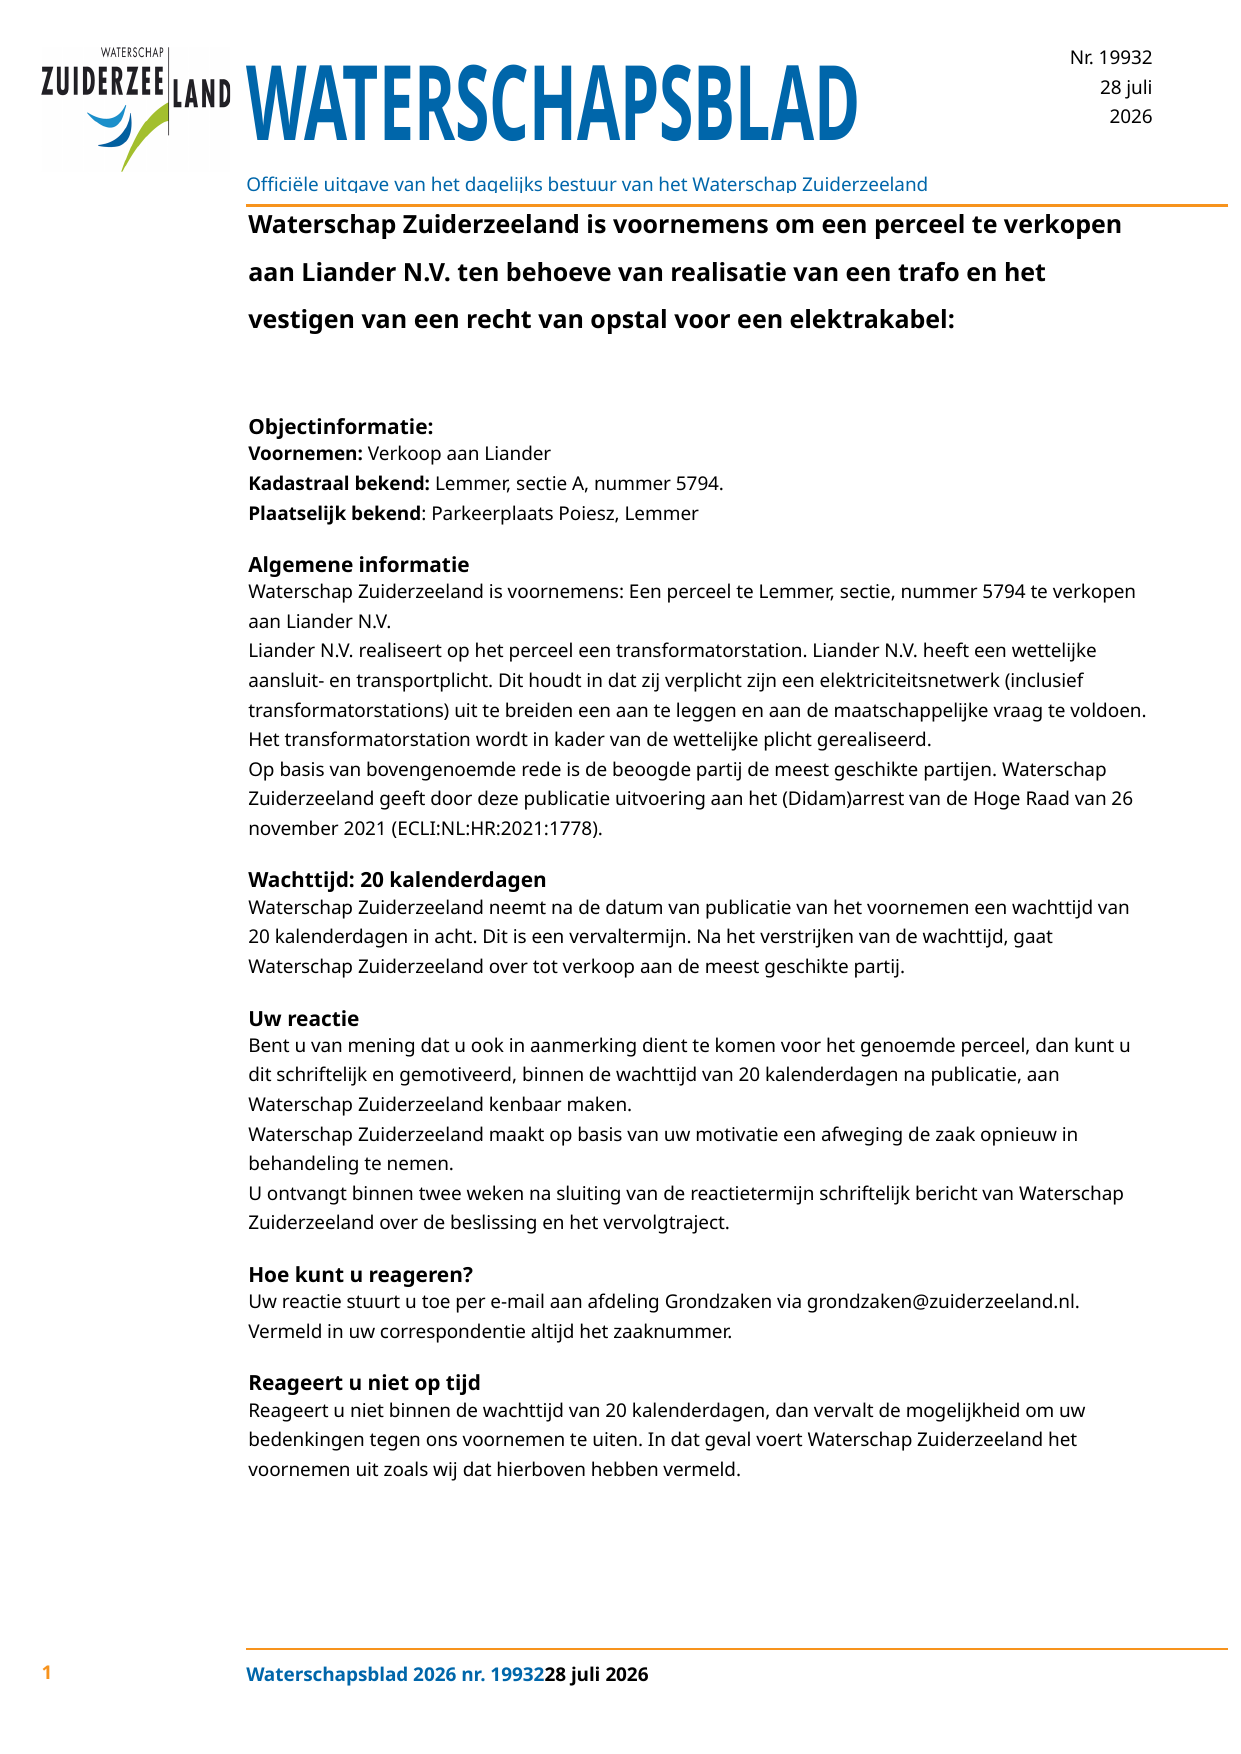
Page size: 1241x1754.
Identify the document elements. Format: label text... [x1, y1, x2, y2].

text Voornemen: Verkoop aan Liander [248, 441, 1152, 466]
text Reageert u niet binnen de wachttijd van 20 kalenderdagen, dan vervalt de mogelijkheid om uw bedenkingen tegen ons voornemen te uiten. In dat geval voert Waterschap Zuiderzeeland het voornemen uit zoals wij dat hierboven hebben vermeld. [248, 1397, 1152, 1482]
text Uw reactie [248, 1004, 1152, 1032]
text Liander N.V. realiseert op het perceel een transformatorstation. Liander N.V. heeft een wettelijke aansluit- en transportplicht. Dit houdt in dat zij verplicht zijn een elektriciteitsnetwerk (inclusief transformatorstations) uit te breiden een aan te leggen en aan de maatschappelijke vraag te voldoen. Het transformatorstation wordt in kader van de wettelijke plicht gerealiseerd. [248, 638, 1152, 752]
text U ontvangt binnen twee weken na sluiting van de reactietermijn schriftelijk bericht van Waterschap Zuiderzeeland over de beslissing en het vervolgtraject. [248, 1180, 1152, 1235]
text Objectinformatie: [248, 412, 1152, 441]
text Hoe kunt u reageren? [248, 1260, 1152, 1288]
text Bent u van mening dat u ook in aanmerking dient te komen voor het genoemde perceel, dan kunt u dit schriftelijk en gemotiveerd, binnen de wachttijd van 20 kalenderdagen na publicatie, aan Waterschap Zuiderzeeland kenbaar maken. [248, 1032, 1152, 1117]
text Waterschap Zuiderzeeland is voornemens om een perceel te verkopen aan Liander N.V. ten behoeve van realisatie van een trafo en het vestigen van een recht van opstal voor een elektrakabel: [248, 207, 1152, 336]
text Uw reactie stuurt u toe per e-mail aan afdeling Grondzaken via grondzaken@zuiderzeeland.nl. Vermeld in uw correspondentie altijd het zaaknummer. [248, 1288, 1152, 1344]
text Algemene informatie [248, 550, 1152, 578]
text Reageert u niet op tijd [248, 1368, 1152, 1397]
text Waterschap Zuiderzeeland maakt op basis van uw motivatie een afweging de zaak opnieuw in behandeling te nemen. [248, 1121, 1152, 1176]
text Wachttijd: 20 kalenderdagen [248, 866, 1152, 894]
text Kadastraal bekend: Lemmer, sectie A, nummer 5794. [248, 470, 1152, 496]
text Waterschap Zuiderzeeland neemt na de datum van publicatie van het voornemen een wachttijd van 20 kalenderdagen in acht. Dit is een vervaltermijn. Na het verstrijken van de wachttijd, gaat Waterschap Zuiderzeeland over tot verkoop aan de meest geschikte partij. [248, 894, 1152, 979]
picture [41, 47, 231, 172]
text Op basis van bovengenoemde rede is de beoogde partij de meest geschikte partijen. Waterschap Zuiderzeeland geeft door deze publicatie uitvoering aan het (Didam)arrest van de Hoge Raad van 26 november 2021 (ECLI:NL:HR:2021:1778). [248, 756, 1152, 841]
text Waterschap Zuiderzeeland is voornemens: Een perceel te Lemmer, sectie, nummer 5794 te verkopen aan Liander N.V. [248, 578, 1152, 634]
text Plaatselijk bekend: Parkeerplaats Poiesz, Lemmer [248, 500, 1152, 525]
